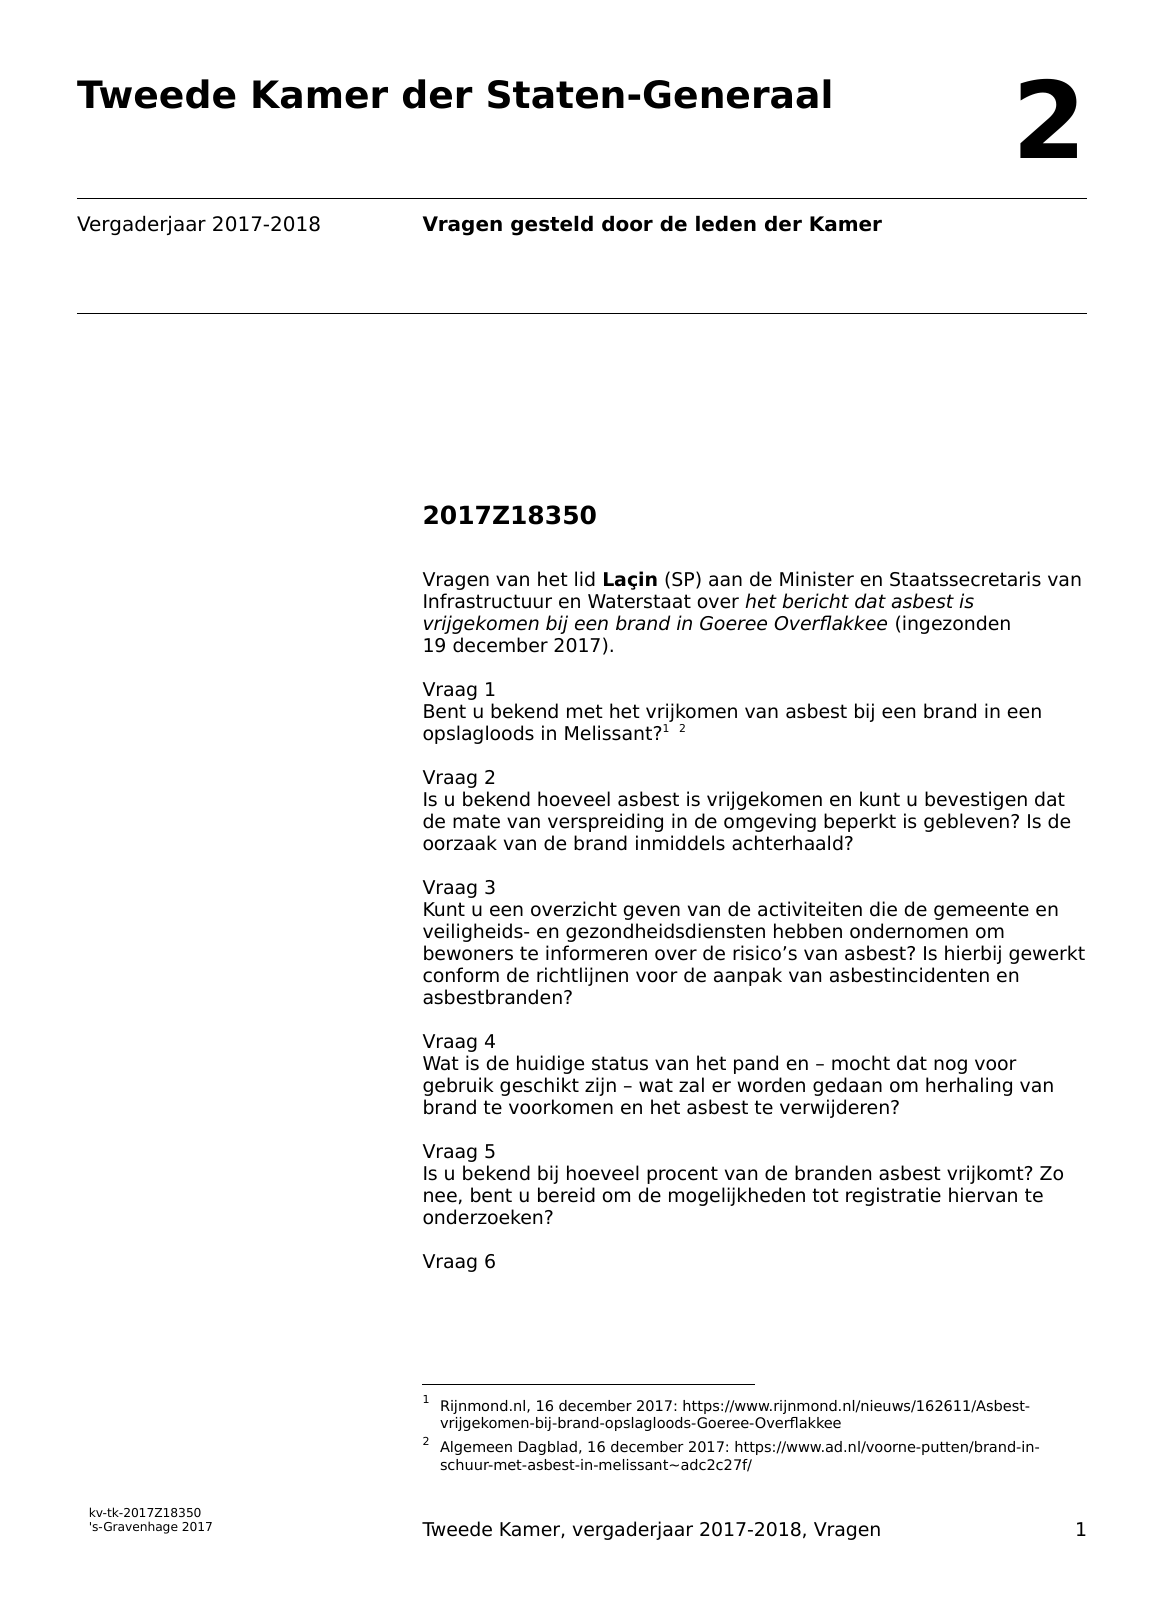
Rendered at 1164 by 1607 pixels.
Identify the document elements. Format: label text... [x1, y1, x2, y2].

text kv-tk-2017Z18350 [88, 1506, 323, 1520]
table_cell Vragen gesteld door de leden der Kamer [422, 199, 1087, 313]
text Bent u bekend met het vrijkomen van asbest bij een brand in een opslagloods in Melissant? [422, 701, 1087, 745]
table_header Tweede Kamer der Staten-Generaal [77, 59, 886, 198]
text 's-Gravenhage 2017 [88, 1520, 323, 1534]
text Vraag 2 [422, 767, 1087, 789]
text Vraag 6 [422, 1251, 1087, 1273]
text Rijnmond.nl, 16 december 2017: https://www.rijnmond.nl/nieuws/162611/Asbest-vrijgekomen-bij-brand-opslagloods-Goeree-Overflakkee [422, 1393, 1087, 1432]
text Kunt u een overzicht geven van de activiteiten die de gemeente en veiligheids- en gezondheidsdiensten hebben ondernomen om bewoners te informeren over de risico’s van asbest? Is hierbij gewerkt conform de richtlijnen voor de aanpak van asbestincidenten en asbestbranden? [422, 899, 1087, 1009]
text 2017Z18350 [422, 501, 1087, 531]
text Algemeen Dagblad, 16 december 2017: https://www.ad.nl/voorne-putten/brand-in-schuur-met-asbest-in-melissant~adc2c27f/ [422, 1435, 1087, 1474]
text Is u bekend hoeveel asbest is vrijgekomen en kunt u bevestigen dat de mate van verspreiding in de omgeving beperkt is gebleven? Is de oorzaak van de brand inmiddels achterhaald? [422, 789, 1087, 855]
text Is u bekend bij hoeveel procent van de branden asbest vrijkomt? Zo nee, bent u bereid om de mogelijkheden tot registratie hiervan te onderzoeken? [422, 1163, 1087, 1229]
text Vragen van het lid Laçin (SP) aan de Minister en Staatssecretaris van Infrastructuur en Waterstaat over het bericht dat asbest is vrijgekomen bij een brand in Goeree Overflakkee (ingezonden 19 december 2017). [422, 569, 1087, 657]
text Vraag 1 [422, 679, 1087, 701]
text Vraag 3 [422, 877, 1087, 899]
table_header 2 [886, 59, 1087, 198]
text Vraag 4 [422, 1031, 1087, 1053]
table_cell Vergaderjaar 2017-2018 [77, 199, 422, 313]
text Wat is de huidige status van het pand en – mocht dat nog voor gebruik geschikt zijn – wat zal er worden gedaan om herhaling van brand te voorkomen en het asbest te verwijderen? [422, 1053, 1087, 1119]
text Vraag 5 [422, 1141, 1087, 1163]
